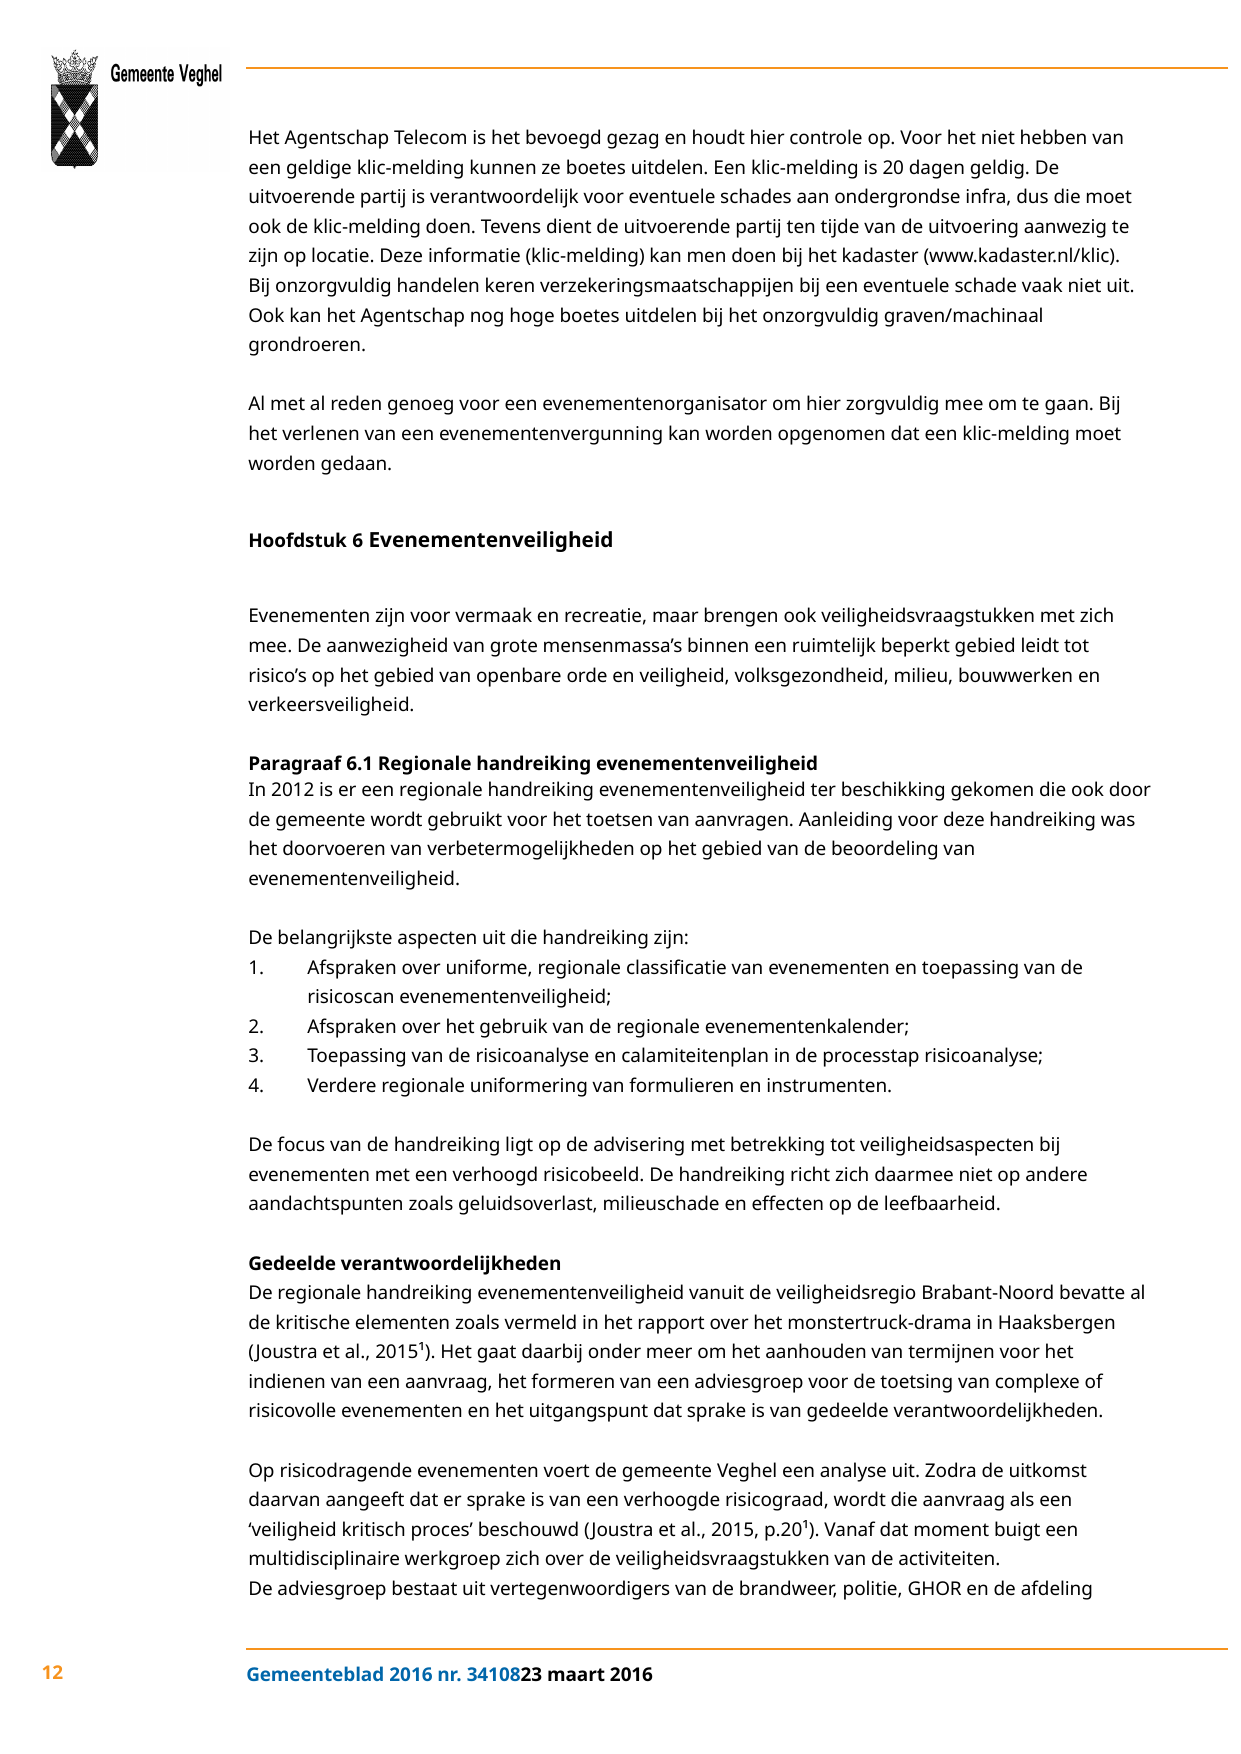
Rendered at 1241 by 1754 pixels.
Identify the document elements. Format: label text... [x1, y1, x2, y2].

list Toepassing van de risicoanalyse en calamiteitenplan in de processtap risicoanalyse; [248, 1043, 1152, 1068]
list Afspraken over uniforme, regionale classificatie van evenementen en toepassing van de risicoscan evenementenveiligheid; [248, 954, 1152, 1009]
text Bij onzorgvuldig handelen keren verzekeringsmaatschappijen bij een eventuele schade vaak niet uit. Ook kan het Agentschap nog hoge boetes uitdelen bij het onzorgvuldig graven/machinaal grondroeren. [248, 272, 1152, 357]
text Evenementen zijn voor vermaak en recreatie, maar brengen ook veiligheidsvraagstukken met zich mee. De aanwezigheid van grote mensenmassa’s binnen een ruimtelijk beperkt gebied leidt tot risico’s op het gebied van openbare orde en veiligheid, volksgezondheid, milieu, bouwwerken en verkeersveiligheid. [248, 603, 1152, 717]
list Verdere regionale uniformering van formulieren en instrumenten. [248, 1072, 1152, 1098]
text De belangrijkste aspecten uit die handreiking zijn: [248, 924, 1152, 950]
text Het Agentschap Telecom is het bevoegd gezag en houdt hier controle op. Voor het niet hebben van een geldige klic-melding kunnen ze boetes uitdelen. Een klic-melding is 20 dagen geldig. De uitvoerende partij is verantwoordelijk voor eventuele schades aan ondergrondse infra, dus die moet ook de klic-melding doen. Tevens dient de uitvoerende partij ten tijde van de uitvoering aanwezig te zijn op locatie. Deze informatie (klic-melding) kan men doen bij het kadaster (www.kadaster.nl/klic). [248, 124, 1152, 268]
text De regionale handreiking evenementenveiligheid vanuit de veiligheidsregio Brabant-Noord bevatte al de kritische elementen zoals vermeld in het rapport over het monstertruck-drama in Haaksbergen (Joustra et al., 2015¹). Het gaat daarbij onder meer om het aanhouden van termijnen voor het indienen van een aanvraag, het formeren van een adviesgroep voor de toetsing van complexe of risicovolle evenementen en het uitgangspunt dat sprake is van gedeelde verantwoordelijkheden. [248, 1279, 1152, 1423]
text De adviesgroep bestaat uit vertegenwoordigers van de brandweer, politie, GHOR en de afdeling [248, 1575, 1152, 1601]
list Afspraken over het gebruik van de regionale evenementenkalender; [248, 1013, 1152, 1039]
text De focus van de handreiking ligt op de advisering met betrekking tot veiligheidsaspecten bij evenementen met een verhoogd risicobeeld. De handreiking richt zich daarmee niet op andere aandachtspunten zoals geluidsoverlast, milieuschade en effecten op de leefbaarheid. [248, 1131, 1152, 1216]
picture [41, 47, 231, 172]
text Paragraaf 6.1 Regionale handreiking evenementenveiligheid [248, 751, 1152, 776]
text Gedeelde verantwoordelijkheden [248, 1250, 1152, 1275]
text Hoofdstuk 6 Evenementenveiligheid [248, 525, 1152, 553]
text Op risicodragende evenementen voert de gemeente Veghel een analyse uit. Zodra de uitkomst daarvan aangeeft dat er sprake is van een verhoogde risicograad, wordt die aanvraag als een ‘veiligheid kritisch proces’ beschouwd (Joustra et al., 2015, p.20¹). Vanaf dat moment buigt een multidisciplinaire werkgroep zich over de veiligheidsvraagstukken van de activiteiten. [248, 1457, 1152, 1571]
text Al met al reden genoeg voor een evenementenorganisator om hier zorgvuldig mee om te gaan. Bij het verlenen van een evenementenvergunning kan worden opgenomen dat een klic-melding moet worden gedaan. [248, 391, 1152, 476]
text In 2012 is er een regionale handreiking evenementenveiligheid ter beschikking gekomen die ook door de gemeente wordt gebruikt voor het toetsen van aanvragen. Aanleiding voor deze handreiking was het doorvoeren van verbetermogelijkheden op het gebied van de beoordeling van evenementenveiligheid. [248, 776, 1152, 891]
